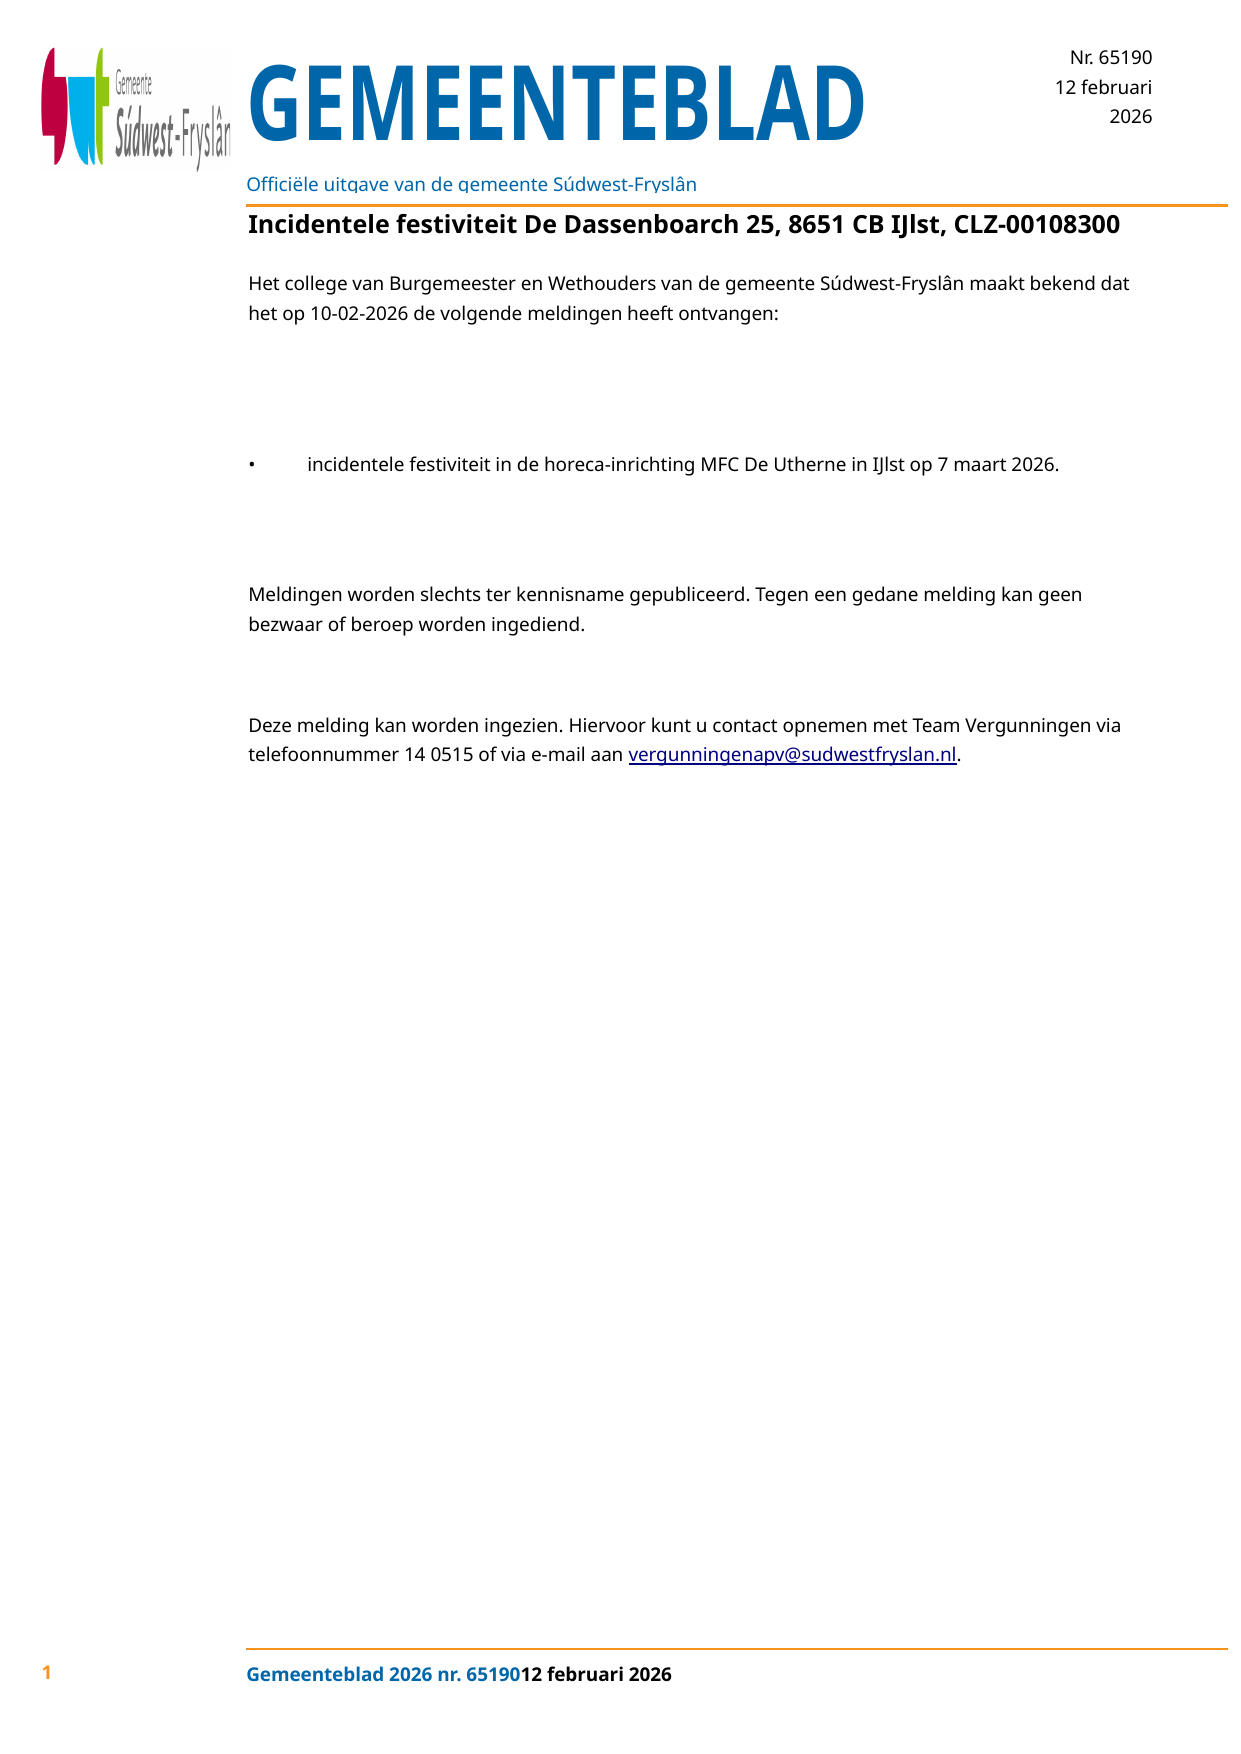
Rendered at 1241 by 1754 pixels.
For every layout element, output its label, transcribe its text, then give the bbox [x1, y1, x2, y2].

list incidentele festiviteit in de horeca-inrichting MFC De Utherne in IJlst op 7 maart 2026. [248, 451, 1152, 477]
picture [41, 47, 231, 172]
text Meldingen worden slechts ter kennisname gepubliceerd. Tegen een gedane melding kan geen bezwaar of beroep worden ingediend. [248, 582, 1152, 637]
text Deze melding kan worden ingezien. Hiervoor kunt u contact opnemen met Team Vergunningen via telefoonnummer 14 0515 of via e-mail aan vergunningenapv@sudwestfryslan.nl. [248, 712, 1152, 767]
text Het college van Burgemeester en Wethouders van de gemeente Súdwest-Fryslân maakt bekend dat het op 10-02-2026 de volgende meldingen heeft ontvangen: [248, 270, 1152, 326]
text Incidentele festiviteit De Dassenboarch 25, 8651 CB IJlst, CLZ-00108300 [248, 207, 1152, 241]
